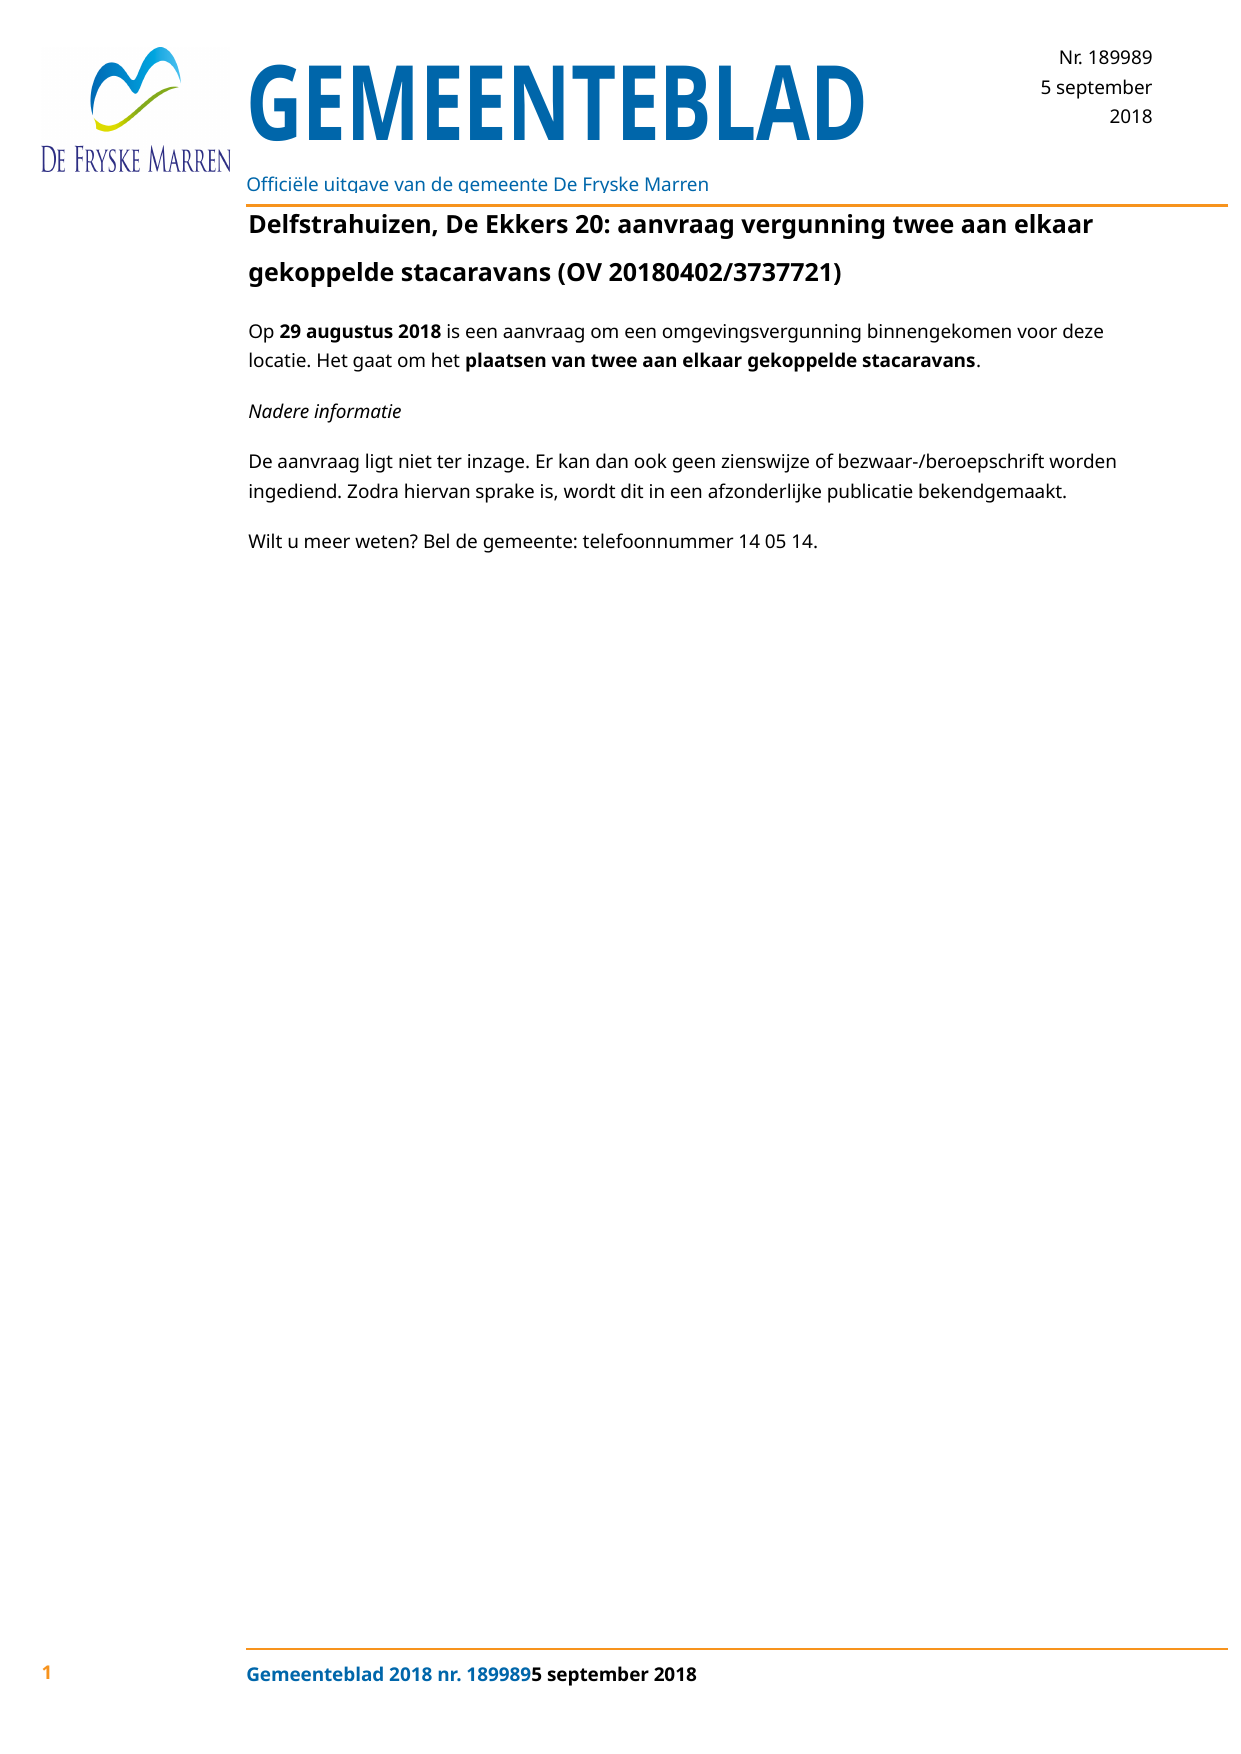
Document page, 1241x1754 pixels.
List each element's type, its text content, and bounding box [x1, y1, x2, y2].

text Op 29 augustus 2018 is een aanvraag om een omgevingsvergunning binnengekomen voor deze locatie. Het gaat om het plaatsen van twee aan elkaar gekoppelde stacaravans. [248, 318, 1152, 373]
text Nadere informatie [248, 398, 1152, 424]
picture [41, 47, 231, 172]
text De aanvraag ligt niet ter inzage. Er kan dan ook geen zienswijze of bezwaar-/beroepschrift worden ingediend. Zodra hiervan sprake is, wordt dit in een afzonderlijke publicatie bekendgemaakt. [248, 448, 1152, 504]
text Wilt u meer weten? Bel de gemeente: telefoonnummer 14 05 14. [248, 528, 1152, 554]
text Delfstrahuizen, De Ekkers 20: aanvraag vergunning twee aan elkaar gekoppelde stacaravans (OV 20180402/3737721) [248, 207, 1152, 288]
